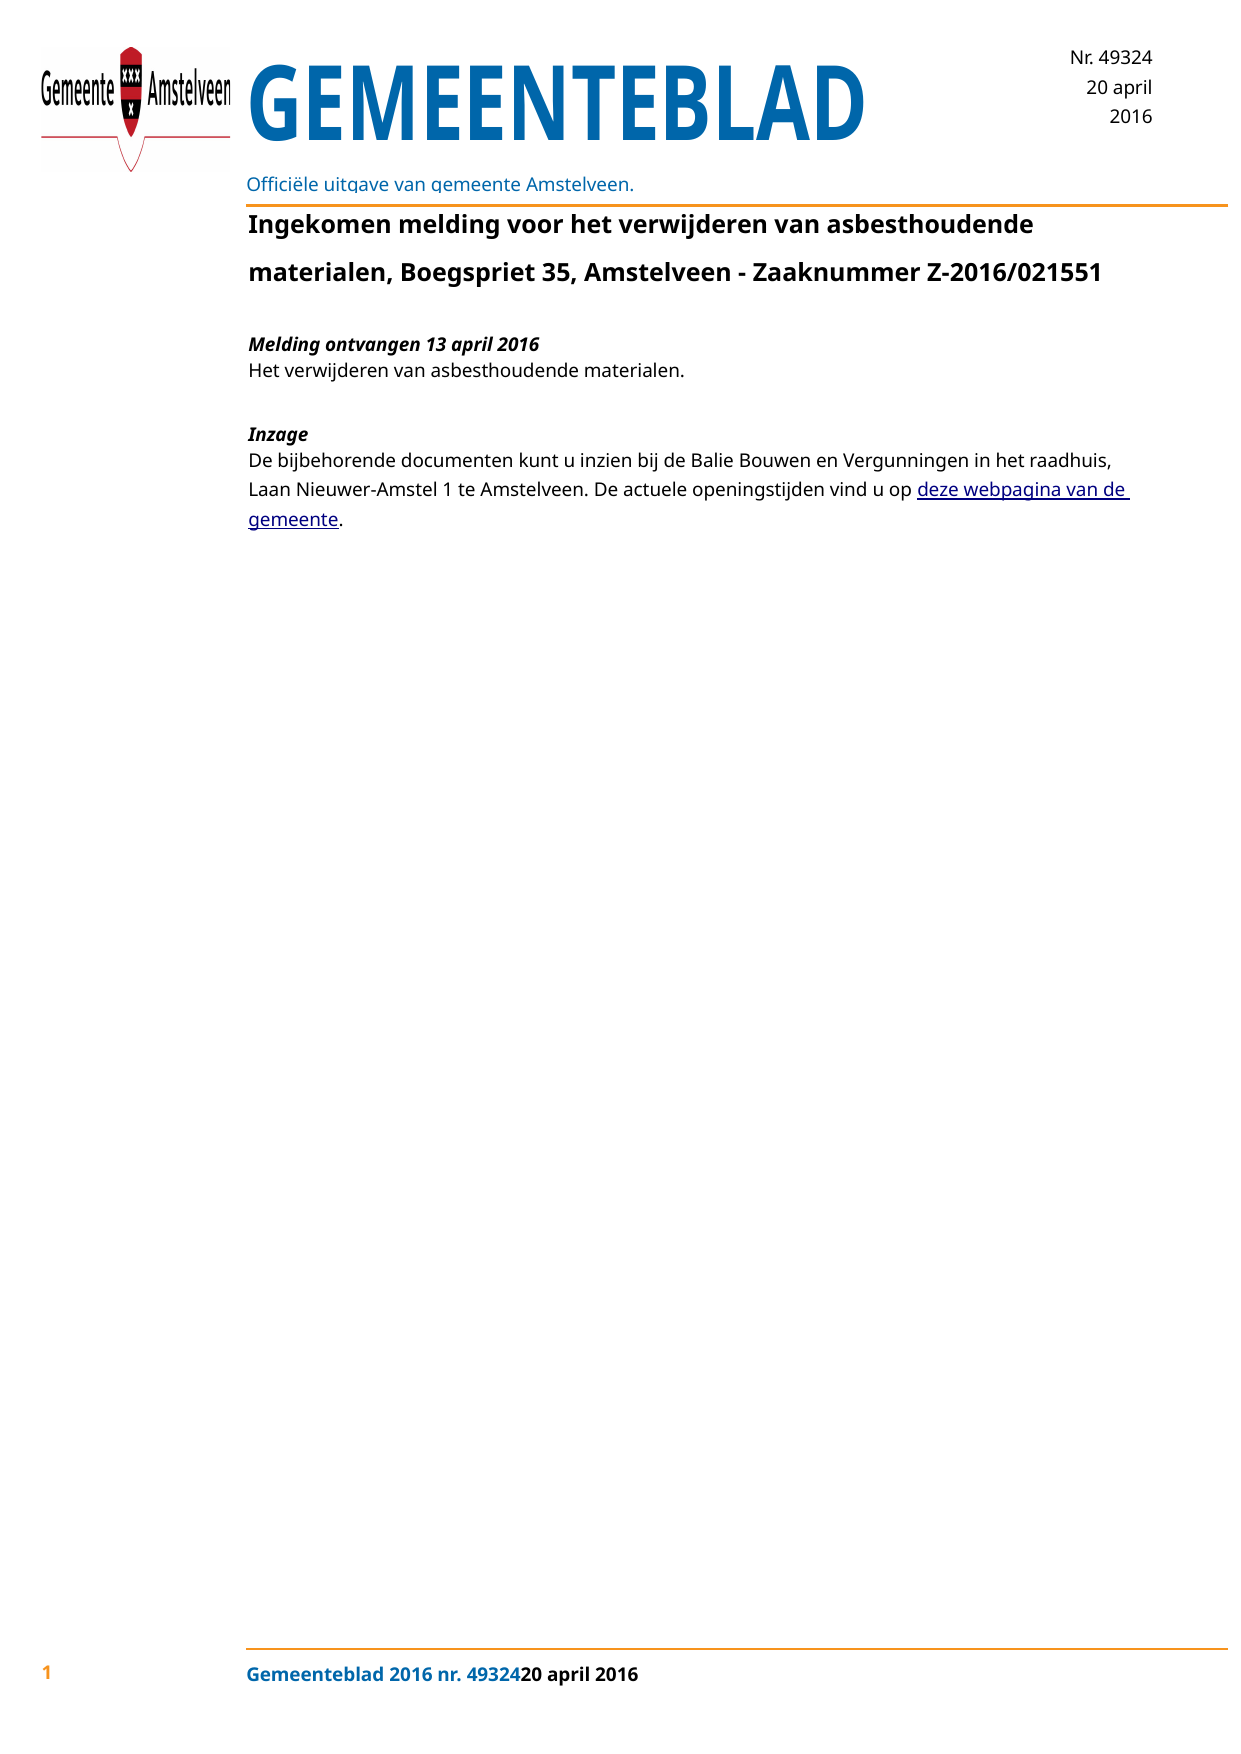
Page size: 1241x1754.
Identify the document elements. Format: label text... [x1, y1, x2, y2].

text Inzage [248, 421, 1152, 447]
picture [41, 47, 231, 172]
text Ingekomen melding voor het verwijderen van asbesthoudende materialen, Boegspriet 35, Amstelveen - Zaaknummer Z-2016/021551 [248, 207, 1152, 288]
text Melding ontvangen 13 april 2016 [248, 331, 1152, 357]
text De bijbehorende documenten kunt u inzien bij de Balie Bouwen en Vergunningen in het raadhuis, Laan Nieuwer-Amstel 1 te Amstelveen. De actuele openingstijden vind u op deze webpagina van de gemeente. [248, 447, 1152, 532]
text Het verwijderen van asbesthoudende materialen. [248, 357, 1152, 383]
